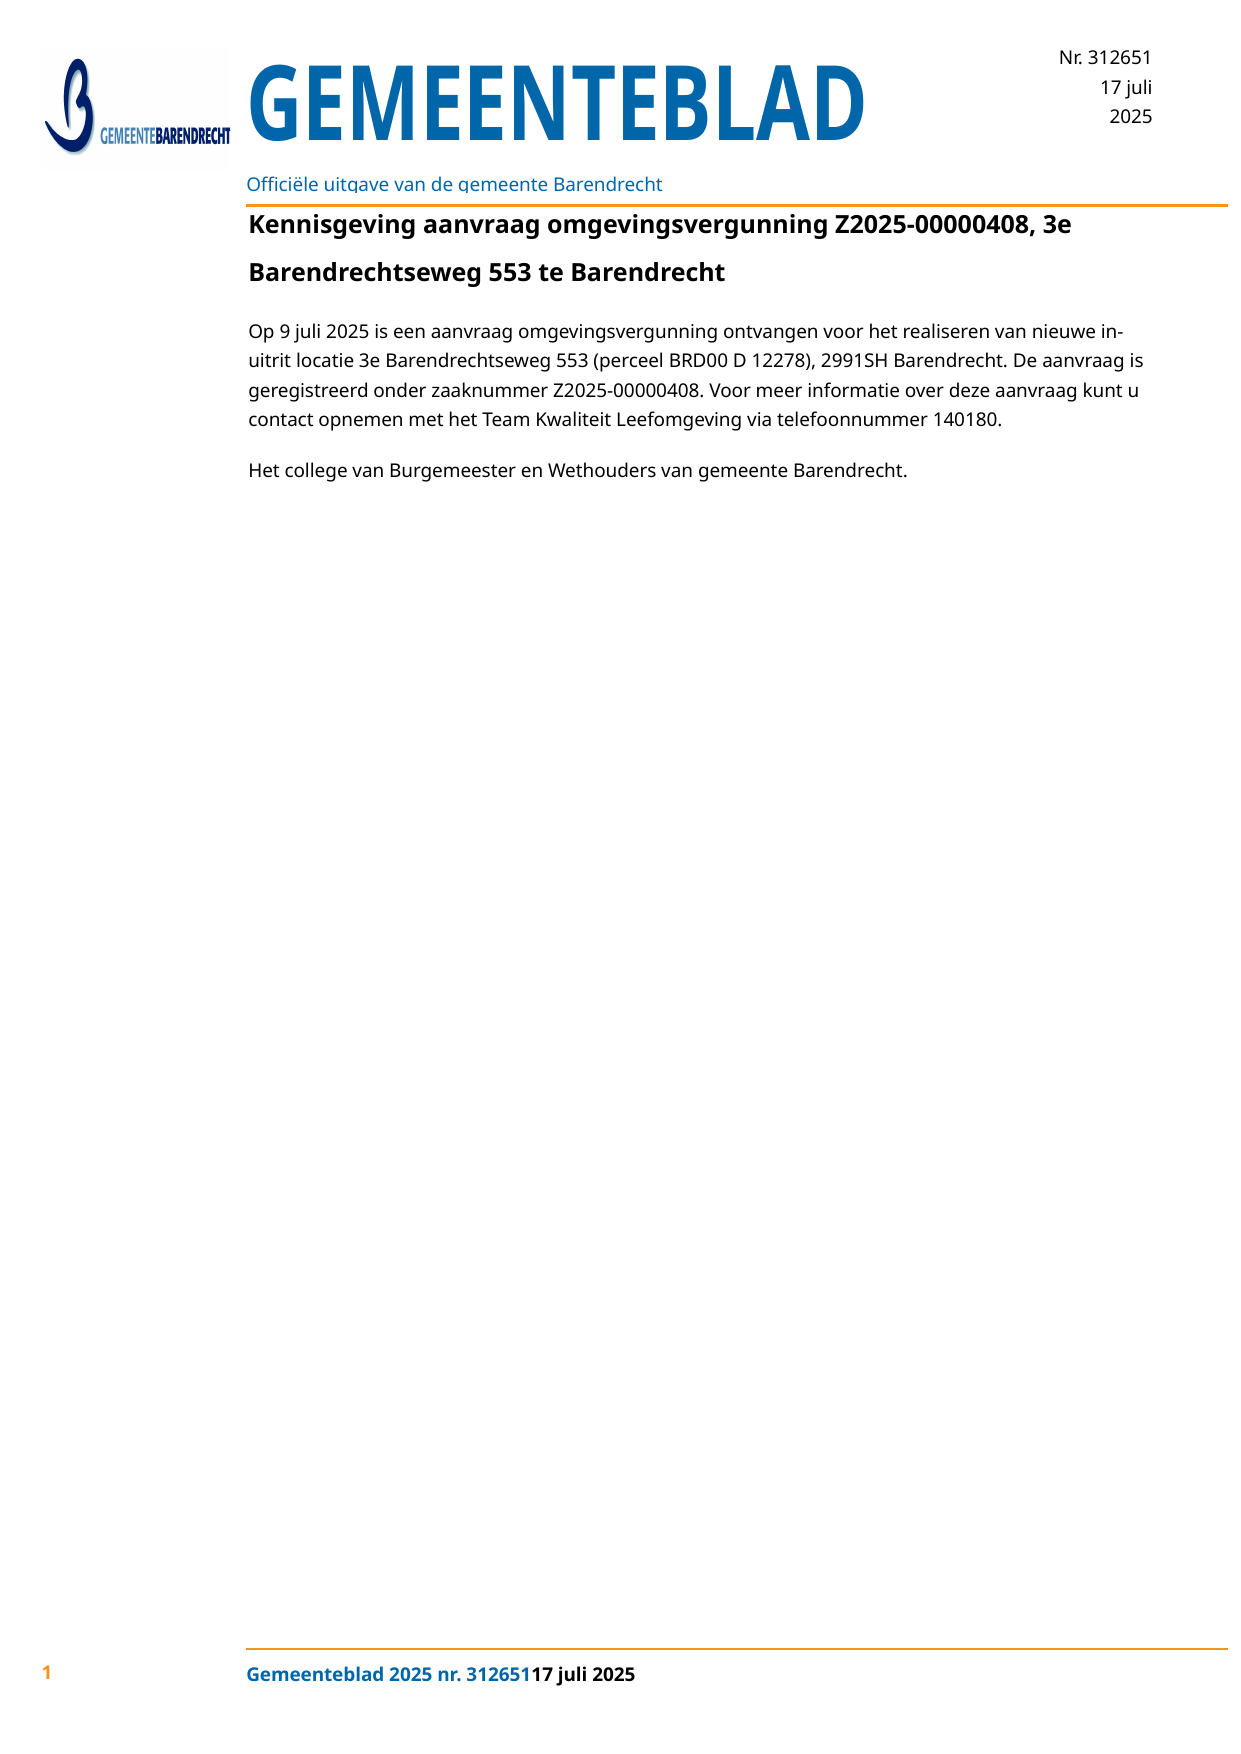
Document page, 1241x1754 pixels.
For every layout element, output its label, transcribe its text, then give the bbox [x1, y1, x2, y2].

text Kennisgeving aanvraag omgevingsvergunning Z2025-00000408, 3e Barendrechtseweg 553 te Barendrecht [248, 207, 1152, 288]
text Het college van Burgemeester en Wethouders van gemeente Barendrecht. [248, 457, 1152, 483]
picture [41, 47, 231, 172]
text Op 9 juli 2025 is een aanvraag omgevingsvergunning ontvangen voor het realiseren van nieuwe in- uitrit locatie 3e Barendrechtseweg 553 (perceel BRD00 D 12278), 2991SH Barendrecht. De aanvraag is geregistreerd onder zaaknummer Z2025-00000408. Voor meer informatie over deze aanvraag kunt u contact opnemen met het Team Kwaliteit Leefomgeving via telefoonnummer 140180. [248, 318, 1152, 432]
